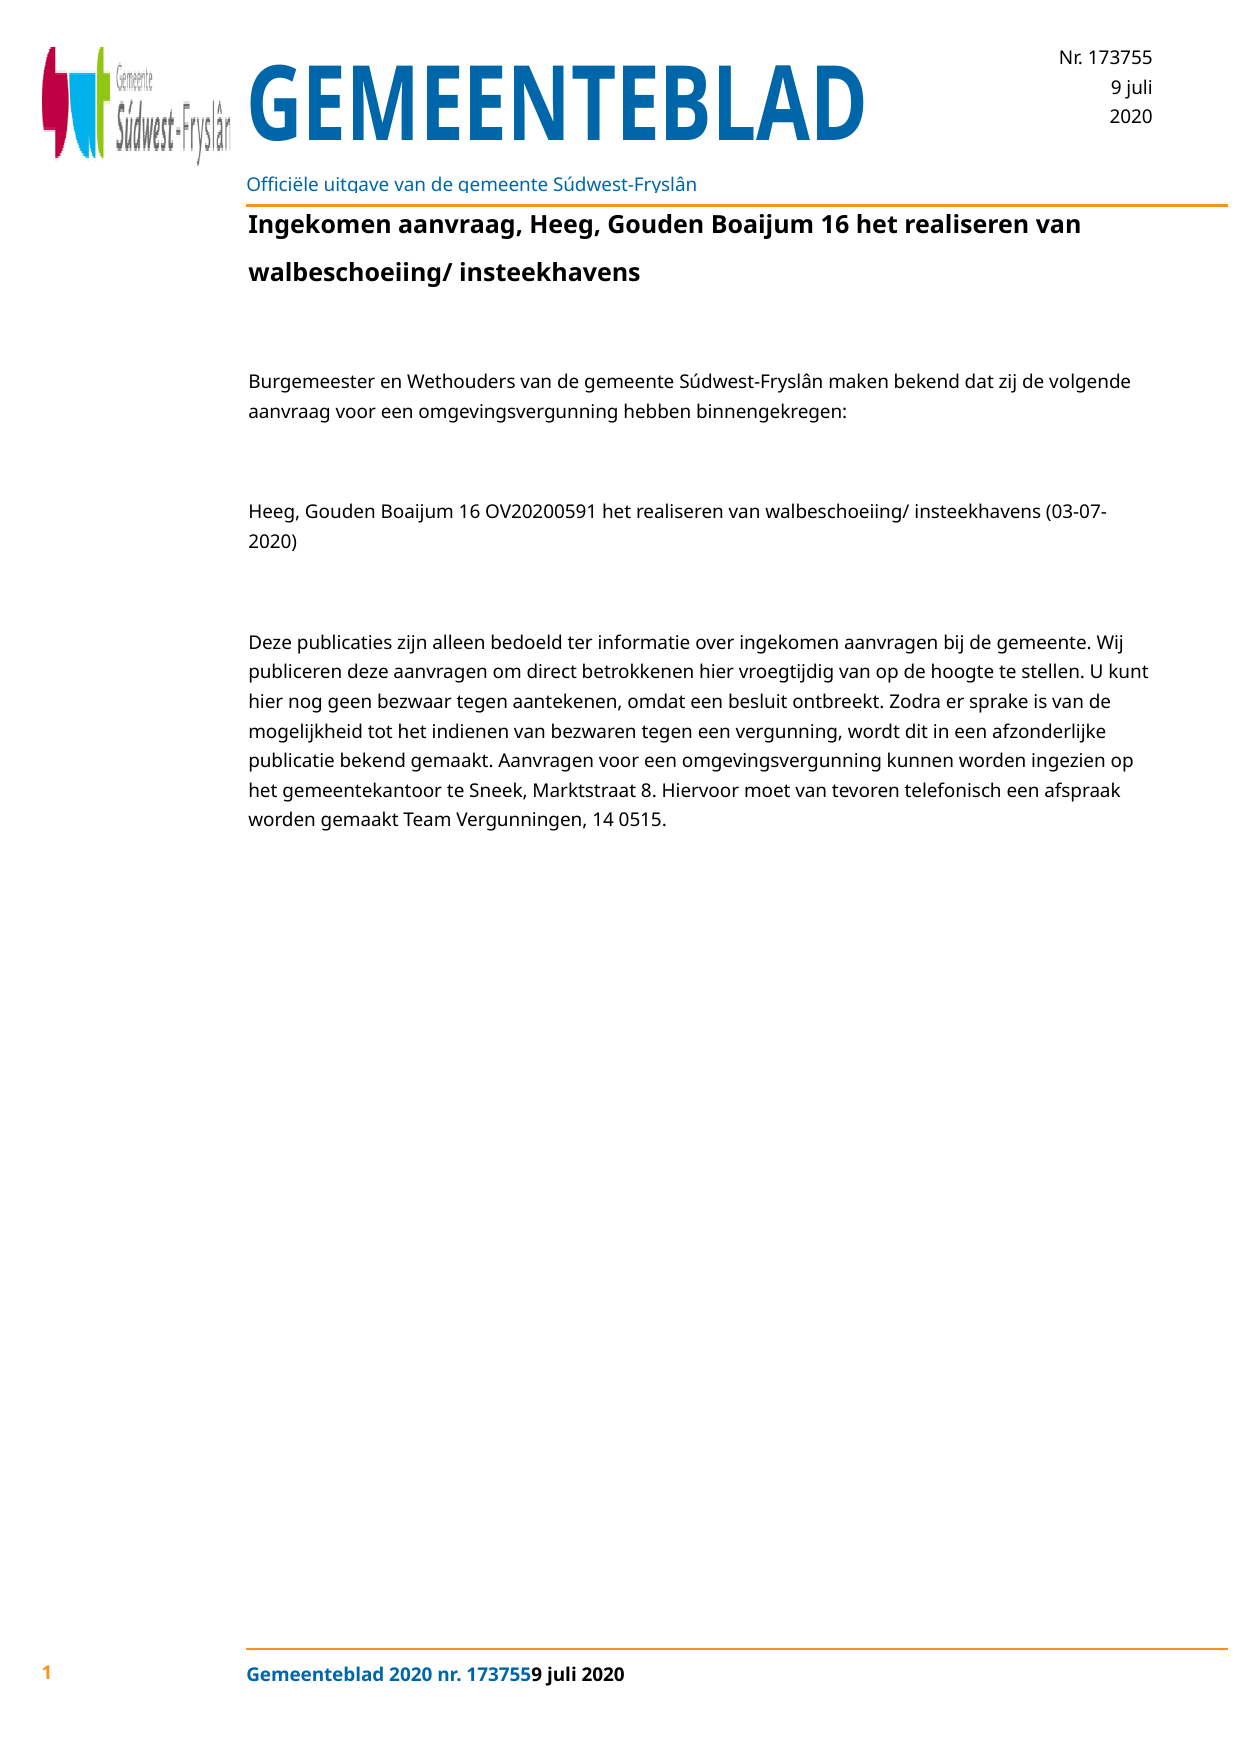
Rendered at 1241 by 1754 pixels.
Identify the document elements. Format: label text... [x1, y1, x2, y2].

text Ingekomen aanvraag, Heeg, Gouden Boaijum 16 het realiseren van walbeschoeiing/ insteekhavens [248, 207, 1152, 288]
text Burgemeester en Wethouders van de gemeente Súdwest-Fryslân maken bekend dat zij de volgende aanvraag voor een omgevingsvergunning hebben binnengekregen: [248, 368, 1152, 424]
text Deze publicaties zijn alleen bedoeld ter informatie over ingekomen aanvragen bij de gemeente. Wij publiceren deze aanvragen om direct betrokkenen hier vroegtijdig van op de hoogte te stellen. U kunt hier nog geen bezwaar tegen aantekenen, omdat een besluit ontbreekt. Zodra er sprake is van de mogelijkheid tot het indienen van bezwaren tegen een vergunning, wordt dit in een afzonderlijke publicatie bekend gemaakt. Aanvragen voor een omgevingsvergunning kunnen worden ingezien op het gemeentekantoor te Sneek, Marktstraat 8. Hiervoor moet van tevoren telefonisch een afspraak worden gemaakt Team Vergunningen, 14 0515. [248, 629, 1152, 832]
picture [41, 47, 231, 172]
text Heeg, Gouden Boaijum 16 OV20200591 het realiseren van walbeschoeiing/ insteekhavens (03-07-2020) [248, 499, 1152, 554]
